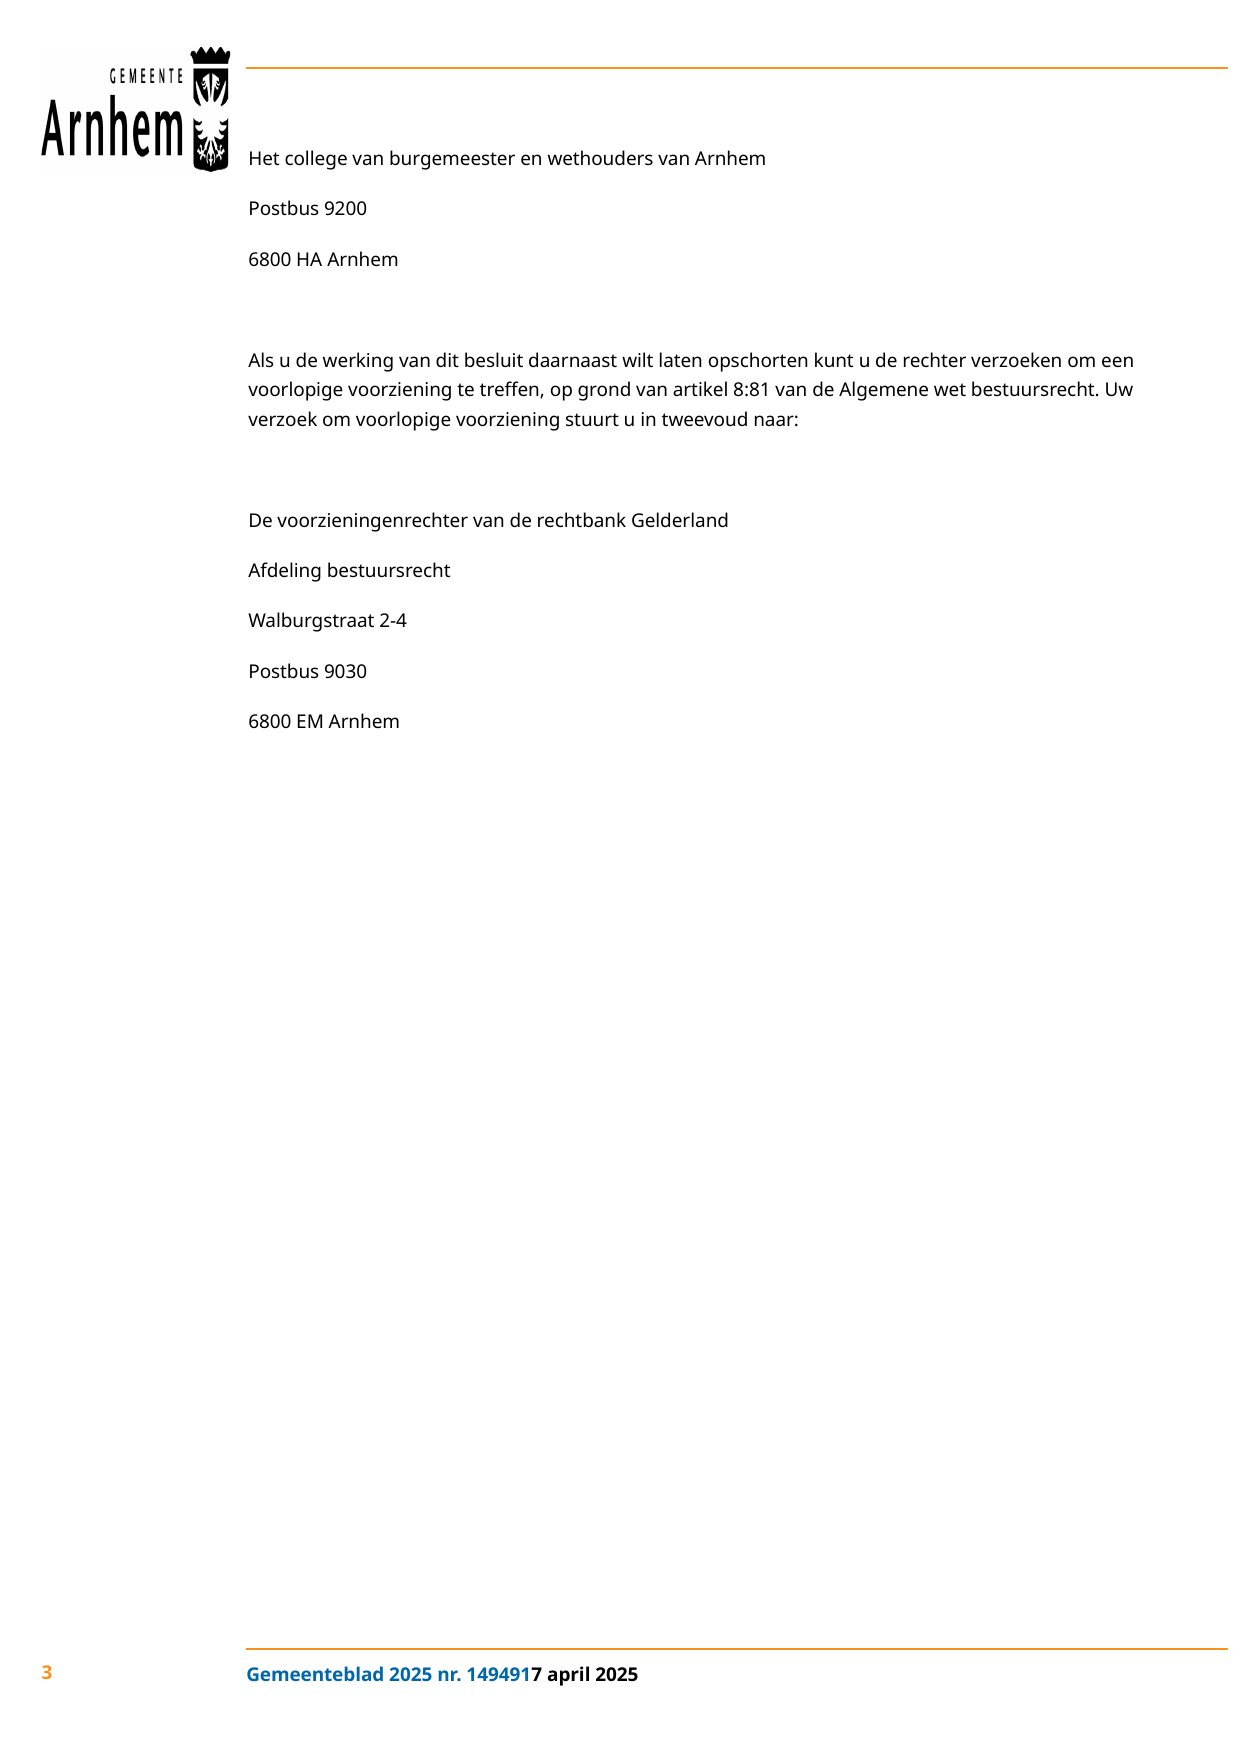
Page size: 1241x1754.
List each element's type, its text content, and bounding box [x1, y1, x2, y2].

text Postbus 9200 [248, 196, 1152, 221]
text Het college van burgemeester en wethouders van Arnhem [248, 145, 1152, 171]
text Walburgstraat 2-4 [248, 608, 1152, 633]
text 6800 HA Arnhem [248, 246, 1152, 272]
text Afdeling bestuursrecht [248, 557, 1152, 583]
text Als u de werking van dit besluit daarnaast wilt laten opschorten kunt u de rechter verzoeken om een voorlopige voorziening te treffen, op grond van artikel 8:81 van de Algemene wet bestuursrecht. Uw verzoek om voorlopige voorziening stuurt u in tweevoud naar: [248, 347, 1152, 432]
text De voorzieningenrechter van de rechtbank Gelderland [248, 507, 1152, 533]
text 6800 EM Arnhem [248, 708, 1152, 734]
picture [41, 47, 231, 172]
text Postbus 9030 [248, 658, 1152, 684]
